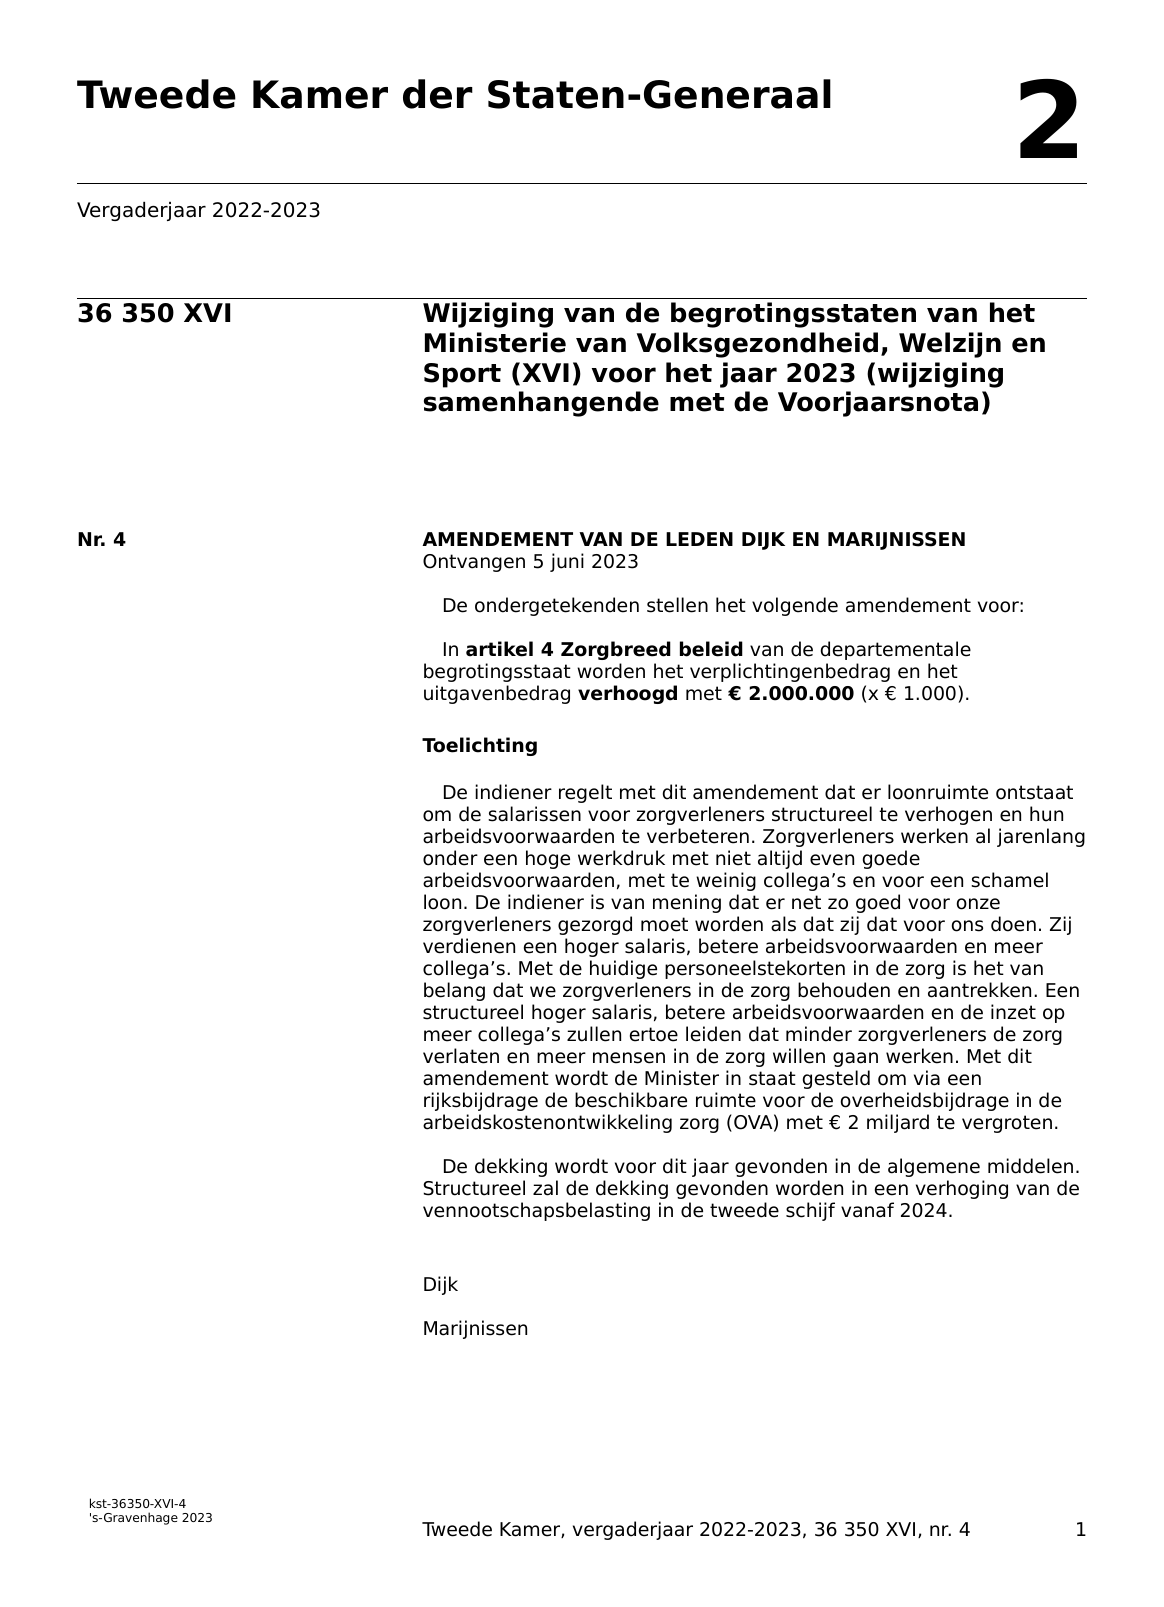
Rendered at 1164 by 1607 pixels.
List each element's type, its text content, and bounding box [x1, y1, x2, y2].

subtitle 36 350 XVI Wijziging van de begrotingsstaten van het Ministerie van Volksgezondheid, Welzijn en Sport (XVI) voor het jaar 2023 (wijziging samenhangende met de Voorjaarsnota) [77, 299, 1087, 418]
table_cell Vergaderjaar 2022-2023 [77, 184, 1087, 298]
text De dekking wordt voor dit jaar gevonden in de algemene middelen. Structureel zal de dekking gevonden worden in een verhoging van de vennootschapsbelasting in de tweede schijf vanaf 2024. [422, 1156, 1087, 1222]
subtitle Toelichting [422, 735, 1087, 757]
text Ontvangen 5 juni 2023 [422, 551, 1087, 573]
subtitle Nr. 4 AMENDEMENT VAN DE LEDEN DIJK EN MARIJNISSEN [77, 529, 1087, 551]
table_header Tweede Kamer der Staten-Generaal [77, 59, 886, 183]
text In artikel 4 Zorgbreed beleid van de departementale begrotingsstaat worden het verplichtingenbedrag en het uitgavenbedrag verhoogd met € 2.000.000 (x € 1.000). [422, 639, 1087, 705]
text Dijk Marijnissen [422, 1252, 1087, 1340]
text 's-Gravenhage 2023 [88, 1511, 323, 1525]
table_header 2 [886, 59, 1087, 183]
text kst-36350-XVI-4 [88, 1497, 323, 1511]
text De ondergetekenden stellen het volgende amendement voor: [422, 595, 1087, 617]
text De indiener regelt met dit amendement dat er loonruimte ontstaat om de salarissen voor zorgverleners structureel te verhogen en hun arbeidsvoorwaarden te verbeteren. Zorgverleners werken al jarenlang onder een hoge werkdruk met niet altijd even goede arbeidsvoorwaarden, met te weinig collega’s en voor een schamel loon. De indiener is van mening dat er net zo goed voor onze zorgverleners gezorgd moet worden als dat zij dat voor ons doen. Zij verdienen een hoger salaris, betere arbeidsvoorwaarden en meer collega’s. Met de huidige personeelstekorten in de zorg is het van belang dat we zorgverleners in de zorg behouden en aantrekken. Een structureel hoger salaris, betere arbeidsvoorwaarden en de inzet op meer collega’s zullen ertoe leiden dat minder zorgverleners de zorg verlaten en meer mensen in de zorg willen gaan werken. Met dit amendement wordt de Minister in staat gesteld om via een rijksbijdrage de beschikbare ruimte voor de overheidsbijdrage in de arbeidskostenontwikkeling zorg (OVA) met € 2 miljard te vergroten. [422, 782, 1087, 1134]
